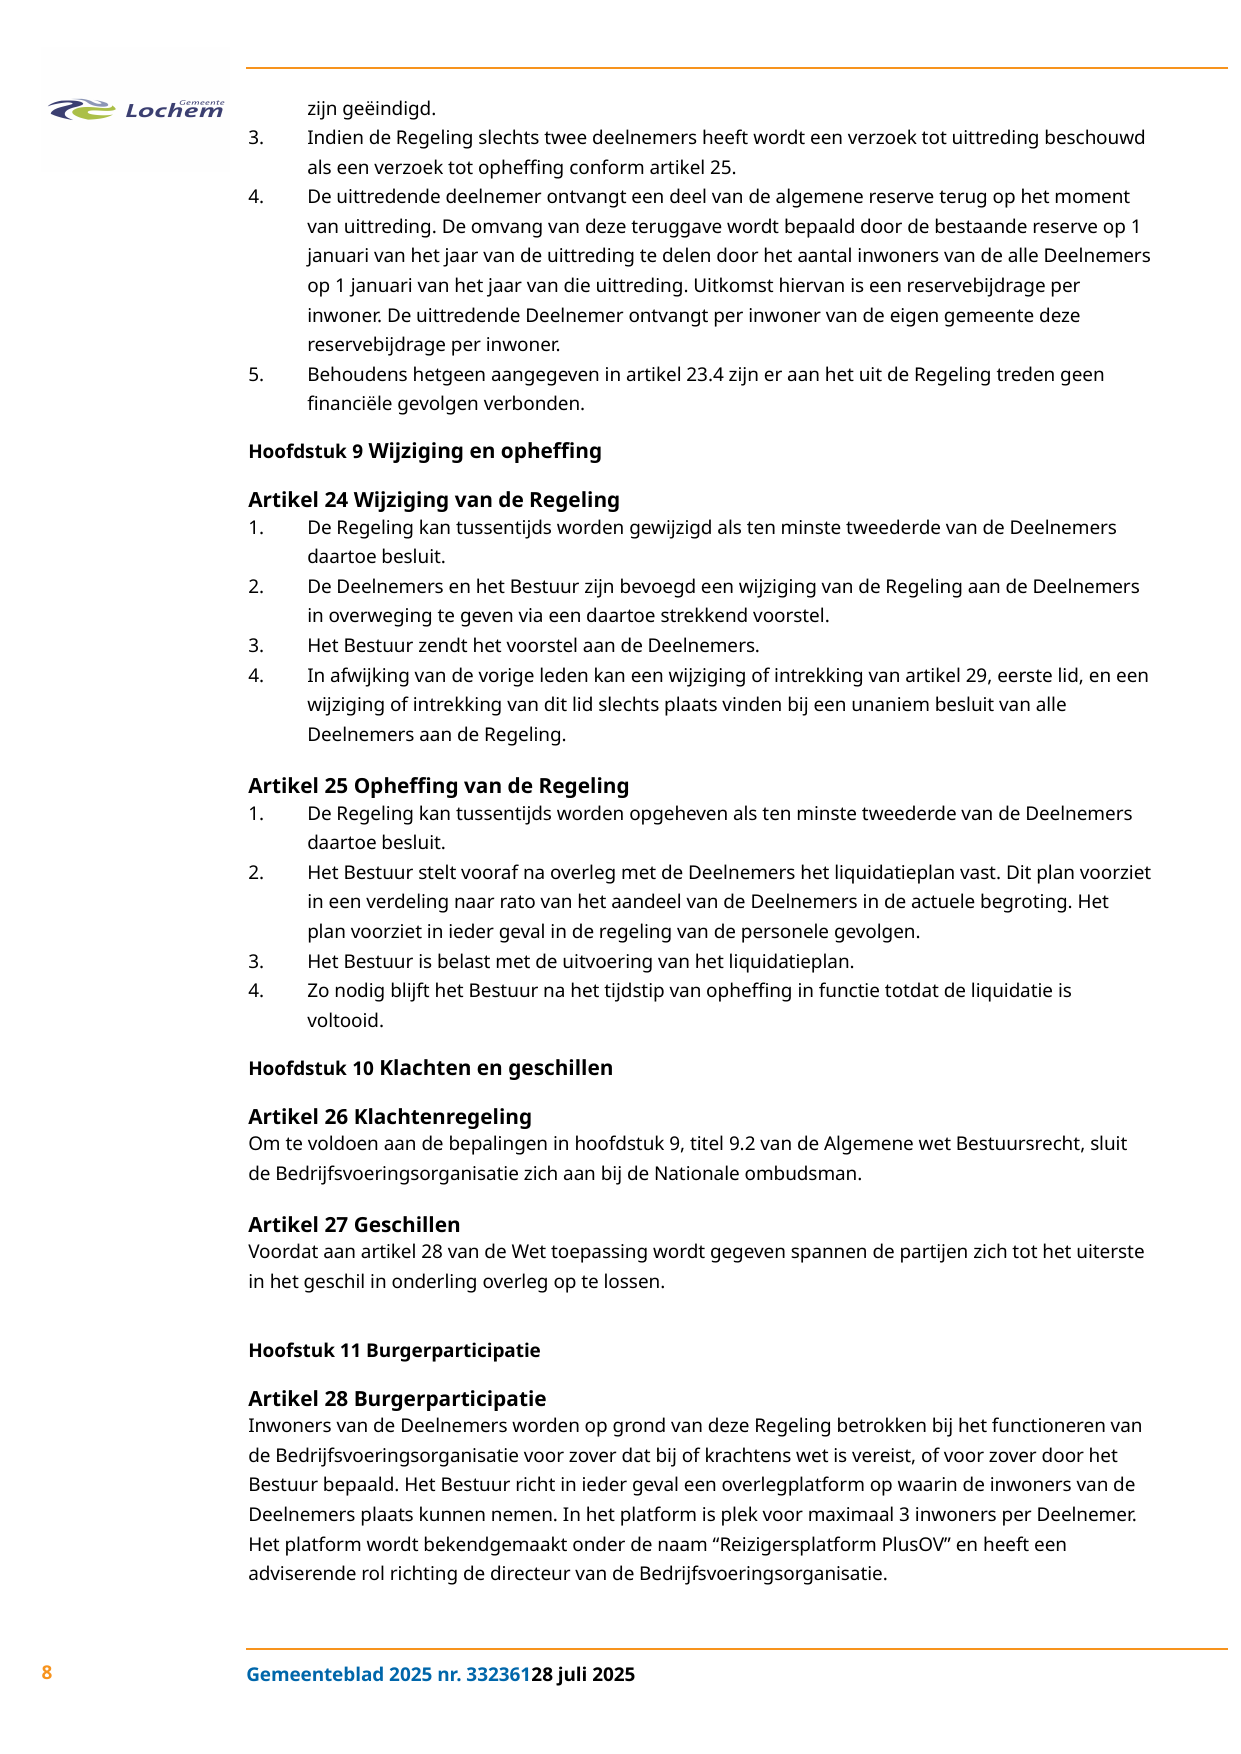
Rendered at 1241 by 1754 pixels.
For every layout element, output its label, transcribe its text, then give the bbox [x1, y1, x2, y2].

list De Regeling kan tussentijds worden opgeheven als ten minste tweederde van de Deelnemers daartoe besluit. [248, 800, 1152, 855]
text Om te voldoen aan de bepalingen in hoofdstuk 9, titel 9.2 van de Algemene wet Bestuursrecht, sluit de Bedrijfsvoeringsorganisatie zich aan bij de Nationale ombudsman. [248, 1130, 1152, 1186]
list Zo nodig blijft het Bestuur na het tijdstip van opheffing in functie totdat de liquidatie is voltooid. [248, 977, 1152, 1033]
text Artikel 24 Wijziging van de Regeling [248, 486, 1152, 514]
list Het Bestuur is belast met de uitvoering van het liquidatieplan. [248, 948, 1152, 973]
list De Deelnemers en het Bestuur zijn bevoegd een wijziging van de Regeling aan de Deelnemers in overweging te geven via een daartoe strekkend voorstel. [248, 573, 1152, 628]
list Indien de Regeling slechts twee deelnemers heeft wordt een verzoek tot uittreding beschouwd als een verzoek tot opheffing conform artikel 25. [248, 124, 1152, 180]
text Artikel 28 Burgerparticipatie [248, 1384, 1152, 1412]
text Artikel 26 Klachtenregeling [248, 1102, 1152, 1130]
list Behoudens hetgeen aangegeven in artikel 23.4 zijn er aan het uit de Regeling treden geen financiële gevolgen verbonden. [248, 361, 1152, 416]
text Hoofdstuk 10 Klachten en geschillen [248, 1053, 1152, 1081]
text Hoofstuk 11 Burgerparticipatie [248, 1335, 1152, 1363]
text Artikel 27 Geschillen [248, 1210, 1152, 1239]
text Voordat aan artikel 28 van de Wet toepassing wordt gegeven spannen de partijen zich tot het uiterste in het geschil in onderling overleg op te lossen. [248, 1239, 1152, 1294]
picture [41, 47, 231, 172]
list De uittredende deelnemer ontvangt een deel van de algemene reserve terug op het moment van uittreding. De omvang van deze teruggave wordt bepaald door de bestaande reserve op 1 januari van het jaar van de uittreding te delen door het aantal inwoners van de alle Deelnemers op 1 januari van het jaar van die uittreding. Uitkomst hiervan is een reservebijdrage per inwoner. De uittredende Deelnemer ontvangt per inwoner van de eigen gemeente deze reservebijdrage per inwoner. [248, 183, 1152, 357]
list In afwijking van de vorige leden kan een wijziging of intrekking van artikel 29, eerste lid, en een wijziging of intrekking van dit lid slechts plaats vinden bij een unaniem besluit van alle Deelnemers aan de Regeling. [248, 662, 1152, 747]
list De Regeling kan tussentijds worden gewijzigd als ten minste tweederde van de Deelnemers daartoe besluit. [248, 514, 1152, 569]
list Het Bestuur stelt vooraf na overleg met de Deelnemers het liquidatieplan vast. Dit plan voorziet in een verdeling naar rato van het aandeel van de Deelnemers in de actuele begroting. Het plan voorziet in ieder geval in de regeling van de personele gevolgen. [248, 859, 1152, 944]
text Artikel 25 Opheffing van de Regeling [248, 771, 1152, 800]
text Hoofdstuk 9 Wijziging en opheffing [248, 436, 1152, 465]
text Inwoners van de Deelnemers worden op grond van deze Regeling betrokken bij het functioneren van de Bedrijfsvoeringsorganisatie voor zover dat bij of krachtens wet is vereist, of voor zover door het Bestuur bepaald. Het Bestuur richt in ieder geval een overlegplatform op waarin de inwoners van de Deelnemers plaats kunnen nemen. In het platform is plek voor maximaal 3 inwoners per Deelnemer. Het platform wordt bekendgemaakt onder de naam “Reizigersplatform PlusOV” en heeft een adviserende rol richting de directeur van de Bedrijfsvoeringsorganisatie. [248, 1412, 1152, 1586]
list Het Bestuur zendt het voorstel aan de Deelnemers. [248, 632, 1152, 658]
list zijn geëindigd. [248, 95, 1152, 121]
